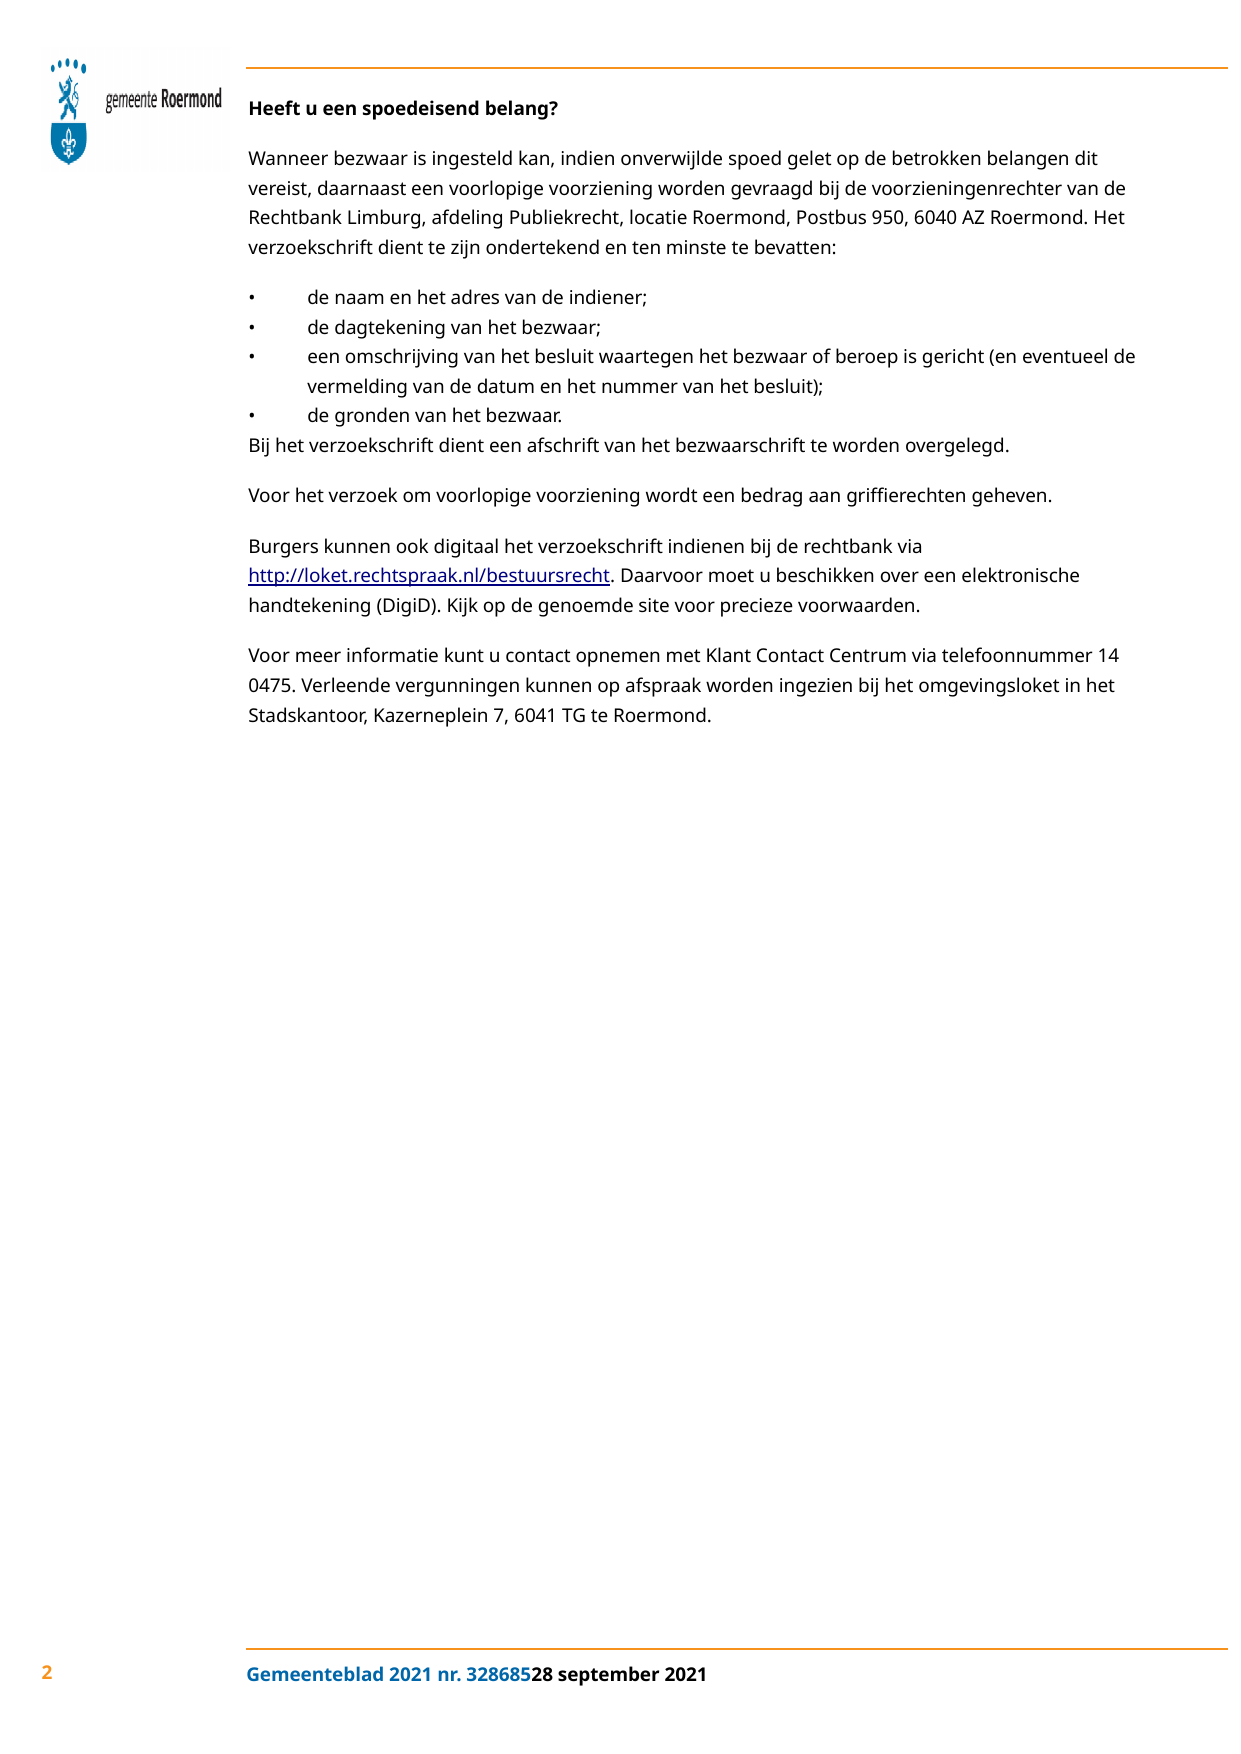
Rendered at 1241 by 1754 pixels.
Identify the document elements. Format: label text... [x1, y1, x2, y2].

text Voor meer informatie kunt u contact opnemen met Klant Contact Centrum via telefoonnummer 14 0475. Verleende vergunningen kunnen op afspraak worden ingezien bij het omgevingsloket in het Stadskantoor, Kazerneplein 7, 6041 TG te Roermond. [248, 643, 1152, 728]
list de gronden van het bezwaar. [248, 403, 1152, 428]
text Voor het verzoek om voorlopige voorziening wordt een bedrag aan griffierechten geheven. [248, 483, 1152, 508]
picture [41, 47, 231, 172]
text Wanneer bezwaar is ingesteld kan, indien onverwijlde spoed gelet op de betrokken belangen dit vereist, daarnaast een voorlopige voorziening worden gevraagd bij de voorzieningenrechter van de Rechtbank Limburg, afdeling Publiekrecht, locatie Roermond, Postbus 950, 6040 AZ Roermond. Het verzoekschrift dient te zijn ondertekend en ten minste te bevatten: [248, 145, 1152, 260]
text Bij het verzoekschrift dient een afschrift van het bezwaarschrift te worden overgelegd. [248, 432, 1152, 458]
text Heeft u een spoedeisend belang? [248, 95, 1152, 121]
list een omschrijving van het besluit waartegen het bezwaar of beroep is gericht (en eventueel de vermelding van de datum en het nummer van het besluit); [248, 343, 1152, 399]
text Burgers kunnen ook digitaal het verzoekschrift indienen bij de rechtbank via http://loket.rechtspraak.nl/bestuursrecht. Daarvoor moet u beschikken over een elektronische handtekening (DigiD). Kijk op de genoemde site voor precieze voorwaarden. [248, 533, 1152, 618]
list de naam en het adres van de indiener; [248, 284, 1152, 310]
list de dagtekening van het bezwaar; [248, 314, 1152, 340]
